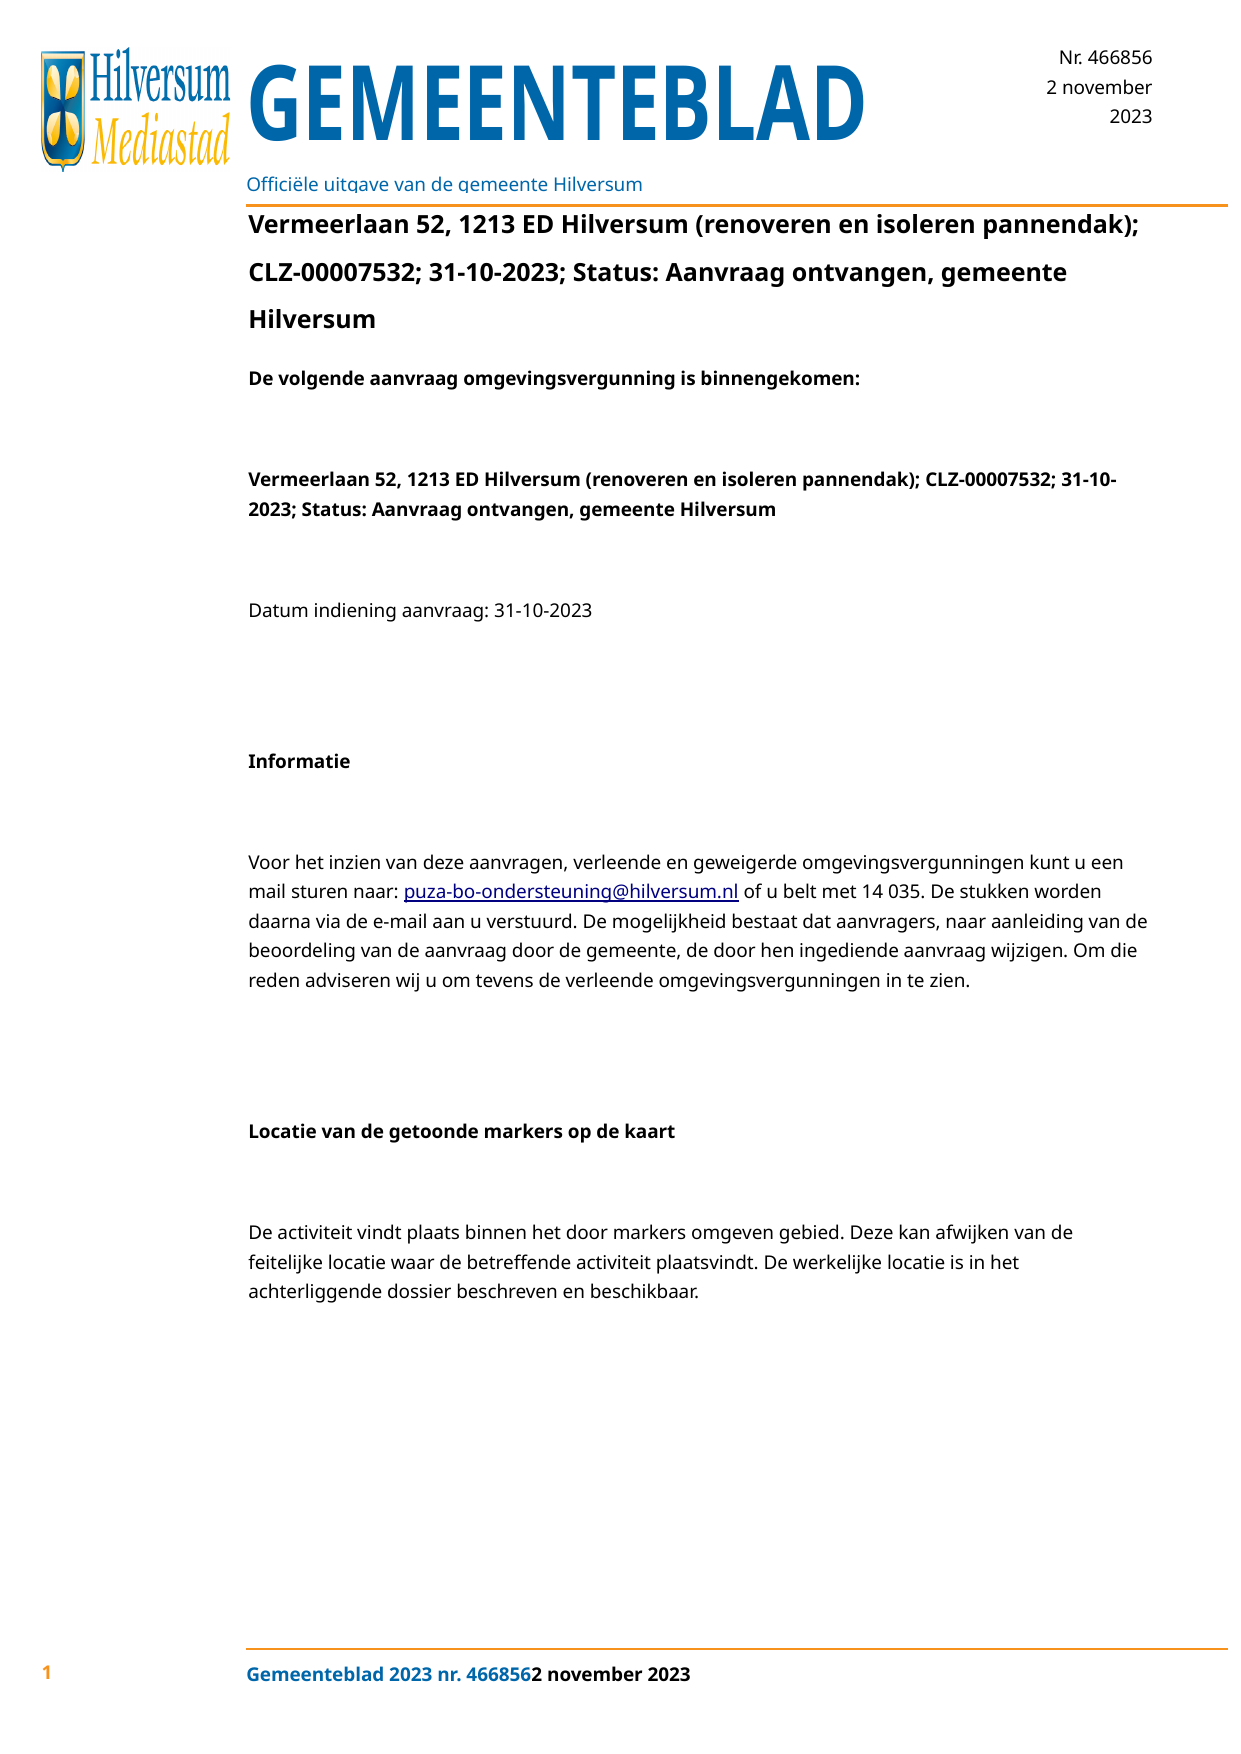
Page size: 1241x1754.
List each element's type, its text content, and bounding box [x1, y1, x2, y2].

text De volgende aanvraag omgevingsvergunning is binnengekomen: [248, 366, 1152, 391]
text Vermeerlaan 52, 1213 ED Hilversum (renoveren en isoleren pannendak); CLZ-00007532; 31-10-2023; Status: Aanvraag ontvangen, gemeente Hilversum [248, 466, 1152, 522]
text Locatie van de getoonde markers op de kaart [248, 1118, 1152, 1144]
text Datum indiening aanvraag: 31-10-2023 [248, 597, 1152, 622]
picture [41, 47, 231, 172]
text De activiteit vindt plaats binnen het door markers omgeven gebied. Deze kan afwijken van de feitelijke locatie waar de betreffende activiteit plaatsvindt. De werkelijke locatie is in het achterliggende dossier beschreven en beschikbaar. [248, 1219, 1152, 1304]
text Voor het inzien van deze aanvragen, verleende en geweigerde omgevingsvergunningen kunt u een mail sturen naar: puza-bo-ondersteuning@hilversum.nl of u belt met 14 035. De stukken worden daarna via de e-mail aan u verstuurd. De mogelijkheid bestaat dat aanvragers, naar aanleiding van de beoordeling van de aanvraag door de gemeente, de door hen ingediende aanvraag wijzigen. Om die reden adviseren wij u om tevens de verleende omgevingsvergunningen in te zien. [248, 849, 1152, 993]
text Vermeerlaan 52, 1213 ED Hilversum (renoveren en isoleren pannendak); CLZ-00007532; 31-10-2023; Status: Aanvraag ontvangen, gemeente Hilversum [248, 207, 1152, 336]
text Informatie [248, 748, 1152, 774]
